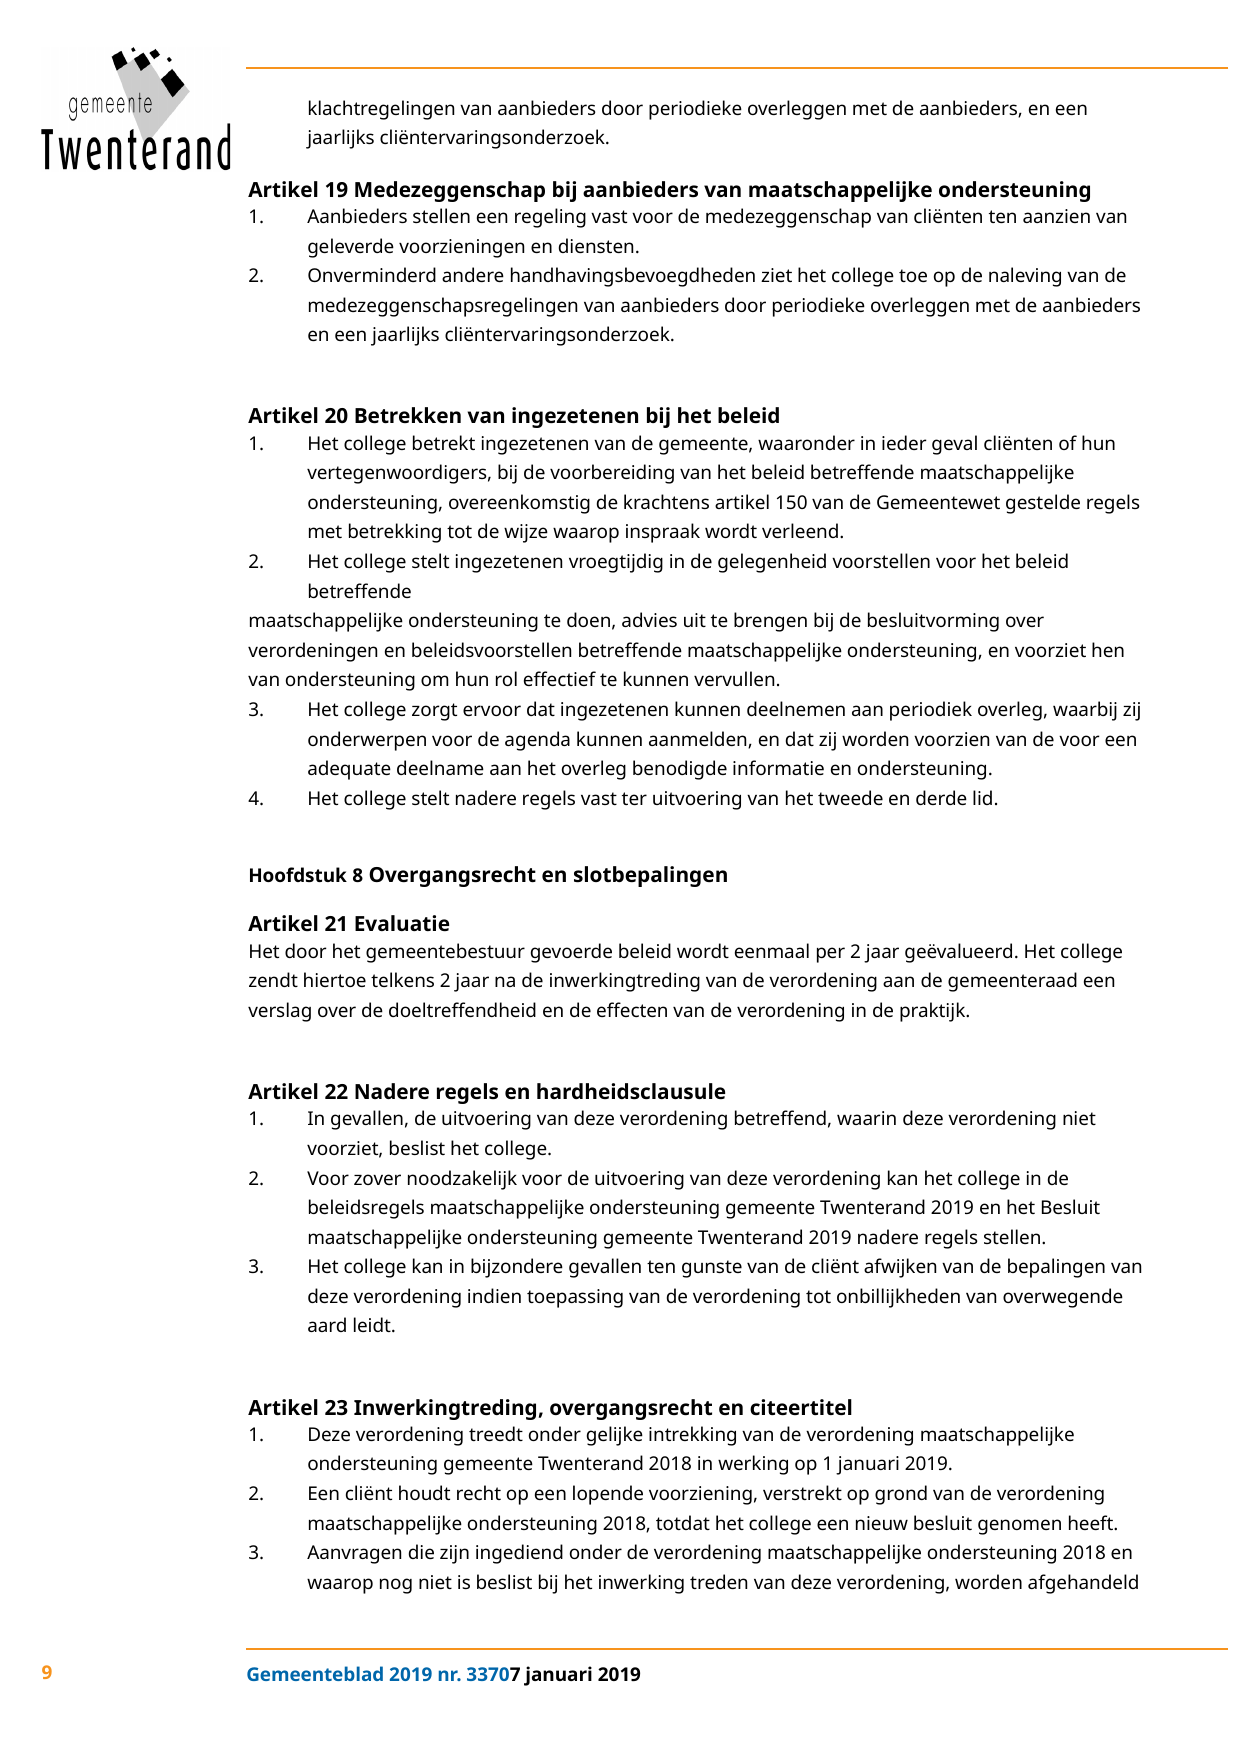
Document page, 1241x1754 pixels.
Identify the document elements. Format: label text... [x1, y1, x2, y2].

list Aanbieders stellen een regeling vast voor de medezeggenschap van cliënten ten aanzien van geleverde voorzieningen en diensten. [248, 203, 1152, 258]
list Het college stelt nadere regels vast ter uitvoering van het tweede en derde lid. [248, 785, 1152, 811]
text Het door het gemeentebestuur gevoerde beleid wordt eenmaal per 2 jaar geëvalueerd. Het college zendt hiertoe telkens 2 jaar na de inwerkingtreding van de verordening aan de gemeenteraad een verslag over de doeltreffendheid en de effecten van de verordening in de praktijk. [248, 938, 1152, 1023]
list In gevallen, de uitvoering van deze verordening betreffend, waarin deze verordening niet voorziet, beslist het college. [248, 1106, 1152, 1161]
list Het college betrekt ingezetenen van de gemeente, waaronder in ieder geval cliënten of hun vertegenwoordigers, bij de voorbereiding van het beleid betreffende maatschappelijke ondersteuning, overeenkomstig de krachtens artikel 150 van de Gemeentewet gestelde regels met betrekking tot de wijze waarop inspraak wordt verleend. [248, 430, 1152, 544]
list Onverminderd andere handhavingsbevoegdheden ziet het college toe op de naleving van de medezeggenschapsregelingen van aanbieders door periodieke overleggen met de aanbieders en een jaarlijks cliëntervaringsonderzoek. [248, 262, 1152, 347]
text Artikel 23 Inwerkingtreding, overgangsrecht en citeertitel [248, 1393, 1152, 1421]
picture [41, 47, 231, 172]
text Artikel 21 Evaluatie [248, 909, 1152, 938]
text Artikel 22 Nadere regels en hardheidsclausule [248, 1077, 1152, 1106]
list Het college zorgt ervoor dat ingezetenen kunnen deelnemen aan periodiek overleg, waarbij zij onderwerpen voor de agenda kunnen aanmelden, en dat zij worden voorzien van de voor een adequate deelname aan het overleg benodigde informatie en ondersteuning. [248, 696, 1152, 781]
list Voor zover noodzakelijk voor de uitvoering van deze verordening kan het college in de beleidsregels maatschappelijke ondersteuning gemeente Twenterand 2019 en het Besluit maatschappelijke ondersteuning gemeente Twenterand 2019 nadere regels stellen. [248, 1165, 1152, 1249]
text maatschappelijke ondersteuning te doen, advies uit te brengen bij de besluitvorming over verordeningen en beleidsvoorstellen betreffende maatschappelijke ondersteuning, en voorziet hen van ondersteuning om hun rol effectief te kunnen vervullen. [248, 607, 1152, 692]
list Het college stelt ingezetenen vroegtijdig in de gelegenheid voorstellen voor het beleid betreffende [248, 548, 1152, 604]
list Deze verordening treedt onder gelijke intrekking van de verordening maatschappelijke ondersteuning gemeente Twenterand 2018 in werking op 1 januari 2019. [248, 1421, 1152, 1476]
list Het college kan in bijzondere gevallen ten gunste van de cliënt afwijken van de bepalingen van deze verordening indien toepassing van de verordening tot onbillijkheden van overwegende aard leidt. [248, 1253, 1152, 1338]
text Artikel 19 Medezeggenschap bij aanbieders van maatschappelijke ondersteuning [248, 175, 1152, 203]
text Artikel 20 Betrekken van ingezetenen bij het beleid [248, 402, 1152, 430]
list klachtregelingen van aanbieders door periodieke overleggen met de aanbieders, en een jaarlijks cliëntervaringsonderzoek. [248, 95, 1152, 150]
list Aanvragen die zijn ingediend onder de verordening maatschappelijke ondersteuning 2018 en waarop nog niet is beslist bij het inwerking treden van deze verordening, worden afgehandeld [248, 1539, 1152, 1595]
list Een cliënt houdt recht op een lopende voorziening, verstrekt op grond van de verordening maatschappelijke ondersteuning 2018, totdat het college een nieuw besluit genomen heeft. [248, 1480, 1152, 1536]
text Hoofdstuk 8 Overgangsrecht en slotbepalingen [248, 860, 1152, 889]
